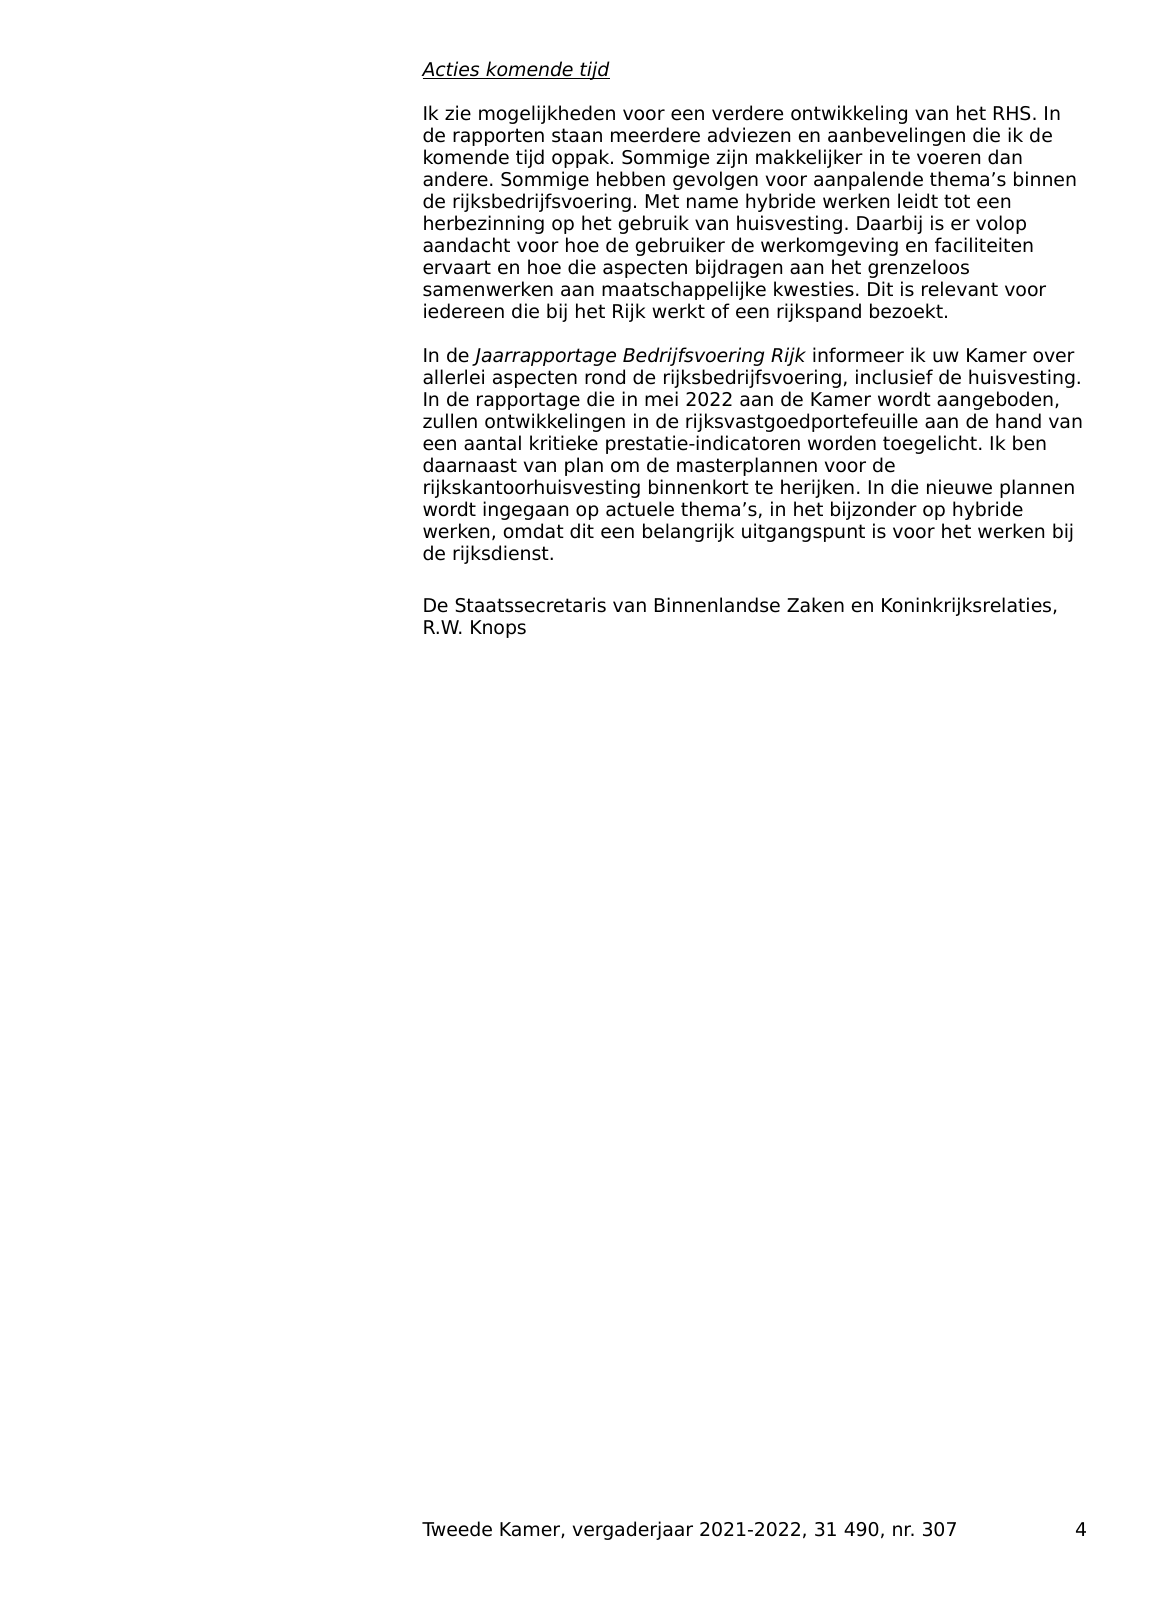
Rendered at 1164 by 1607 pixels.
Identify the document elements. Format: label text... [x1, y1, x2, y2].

text Ik zie mogelijkheden voor een verdere ontwikkeling van het RHS. In de rapporten staan meerdere adviezen en aanbevelingen die ik de komende tijd oppak. Sommige zijn makkelijker in te voeren dan andere. Sommige hebben gevolgen voor aanpalende thema’s binnen de rijksbedrijfsvoering. Met name hybride werken leidt tot een herbezinning op het gebruik van huisvesting. Daarbij is er volop aandacht voor hoe de gebruiker de werkomgeving en faciliteiten ervaart en hoe die aspecten bijdragen aan het grenzeloos samenwerken aan maatschappelijke kwesties. Dit is relevant voor iedereen die bij het Rijk werkt of een rijkspand bezoekt. [422, 103, 1087, 323]
text In de Jaarrapportage Bedrijfsvoering Rijk informeer ik uw Kamer over allerlei aspecten rond de rijksbedrijfsvoering, inclusief de huisvesting. In de rapportage die in mei 2022 aan de Kamer wordt aangeboden, zullen ontwikkelingen in de rijksvastgoedportefeuille aan de hand van een aantal kritieke prestatie-indicatoren worden toegelicht. Ik ben daarnaast van plan om de masterplannen voor de rijkskantoorhuisvesting binnenkort te herijken. In die nieuwe plannen wordt ingegaan op actuele thema’s, in het bijzonder op hybride werken, omdat dit een belangrijk uitgangspunt is voor het werken bij de rijksdienst. [422, 345, 1087, 565]
subtitle Acties komende tijd [422, 59, 1087, 81]
text De Staatssecretaris van Binnenlandse Zaken en Koninkrijksrelaties, R.W. Knops [422, 595, 1087, 639]
